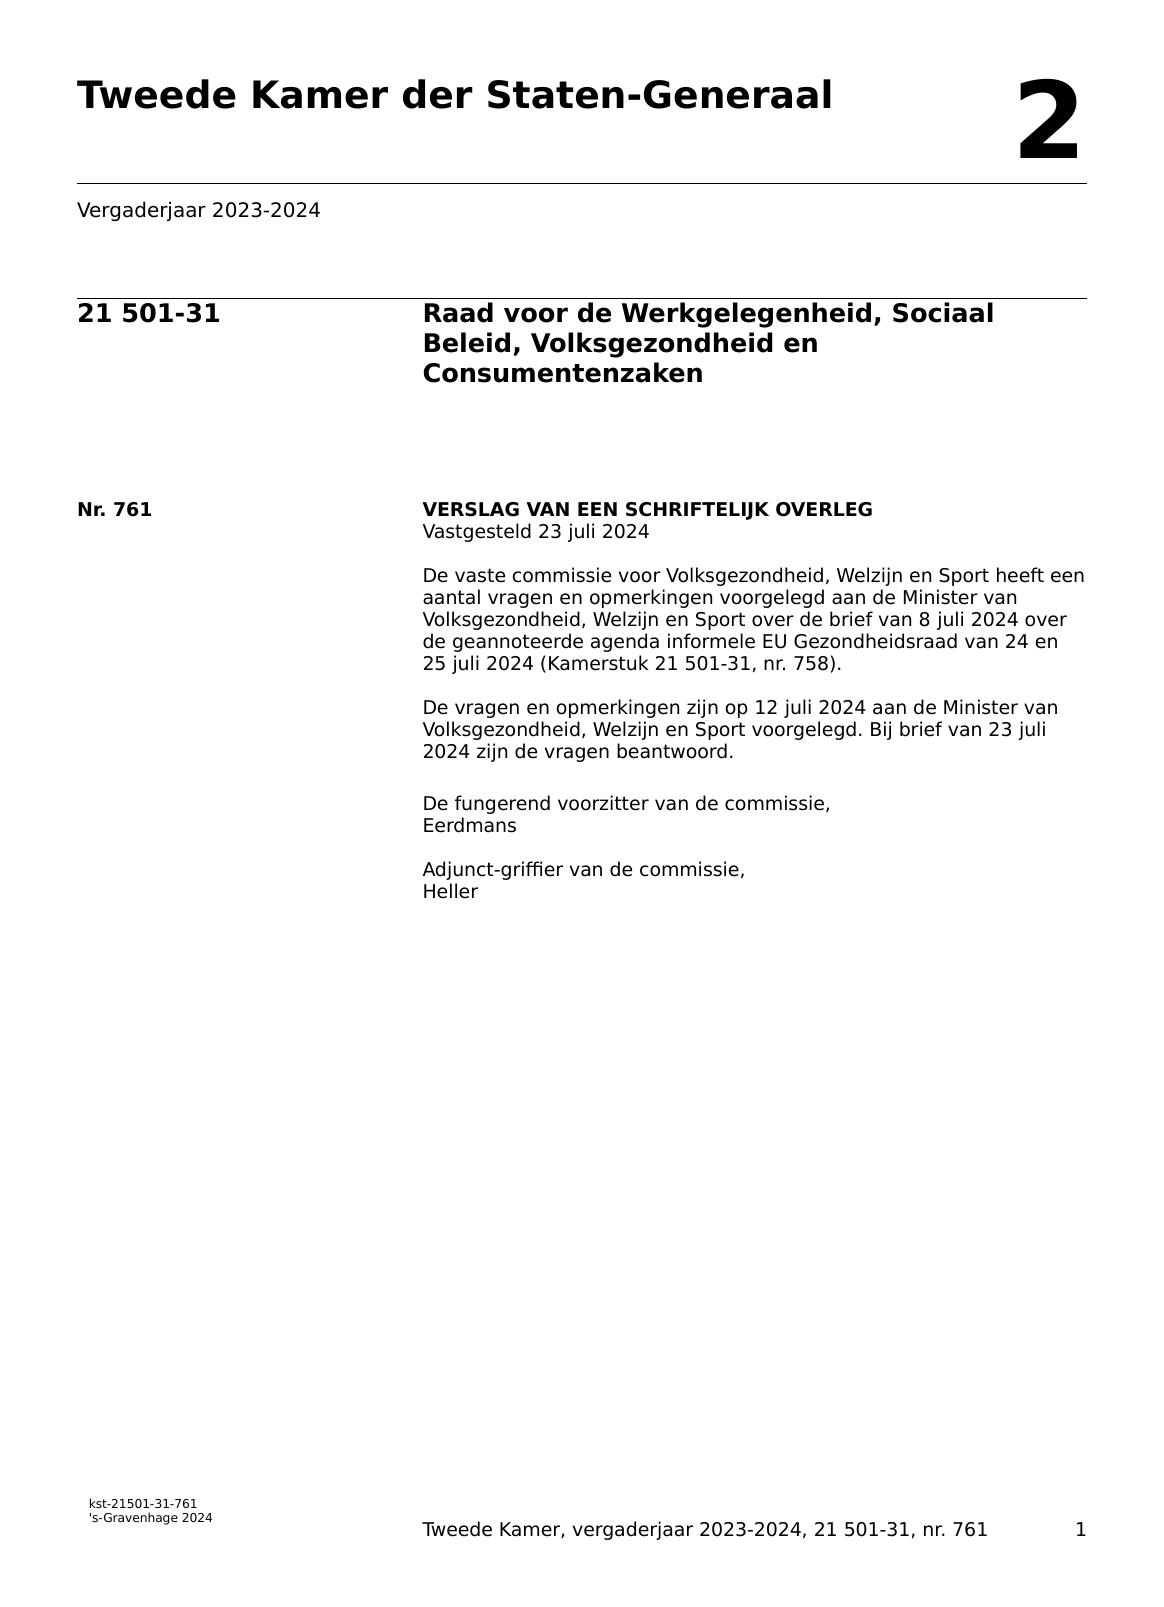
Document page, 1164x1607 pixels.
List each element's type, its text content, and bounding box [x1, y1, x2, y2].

text De fungerend voorzitter van de commissie, Eerdmans [422, 793, 1087, 837]
text De vaste commissie voor Volksgezondheid, Welzijn en Sport heeft een aantal vragen en opmerkingen voorgelegd aan de Minister van Volksgezondheid, Welzijn en Sport over de brief van 8 juli 2024 over de geannoteerde agenda informele EU Gezondheidsraad van 24 en 25 juli 2024 (Kamerstuk 21 501-31, nr. 758). [422, 565, 1087, 675]
text Adjunct-griffier van de commissie, Heller [422, 859, 1087, 903]
text De vragen en opmerkingen zijn op 12 juli 2024 aan de Minister van Volksgezondheid, Welzijn en Sport voorgelegd. Bij brief van 23 juli 2024 zijn de vragen beantwoord. [422, 697, 1087, 763]
subtitle Nr. 761 VERSLAG VAN EEN SCHRIFTELIJK OVERLEG [77, 499, 1087, 521]
table_cell Vergaderjaar 2023-2024 [77, 184, 1087, 298]
text 's-Gravenhage 2024 [88, 1511, 323, 1525]
text kst-21501-31-761 [88, 1497, 323, 1511]
table_header Tweede Kamer der Staten-Generaal [77, 59, 886, 183]
subtitle 21 501-31 Raad voor de Werkgelegenheid, Sociaal Beleid, Volksgezondheid en Consumentenzaken [77, 299, 1087, 388]
text Vastgesteld 23 juli 2024 [422, 521, 1087, 543]
table_header 2 [886, 59, 1087, 183]
